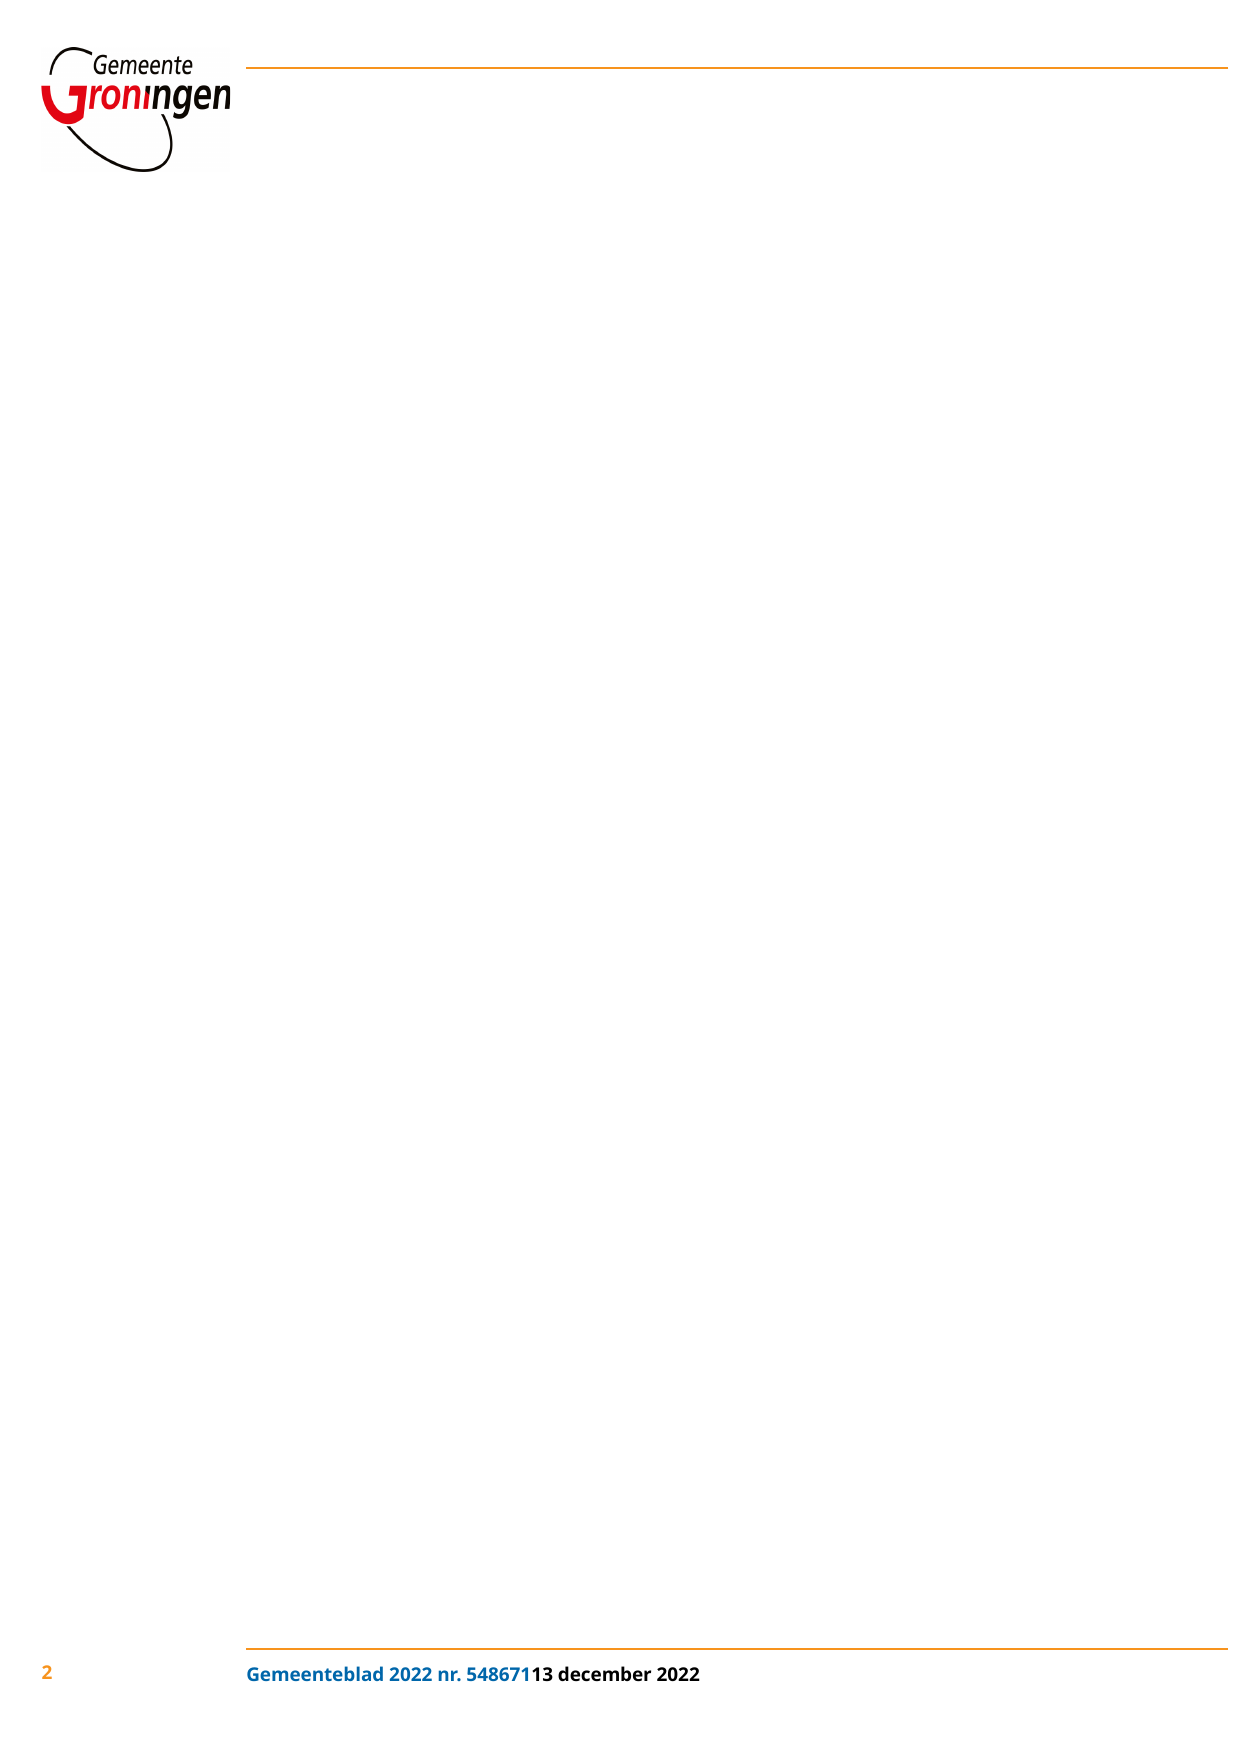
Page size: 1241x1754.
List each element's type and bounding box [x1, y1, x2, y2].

picture [41, 47, 231, 172]
